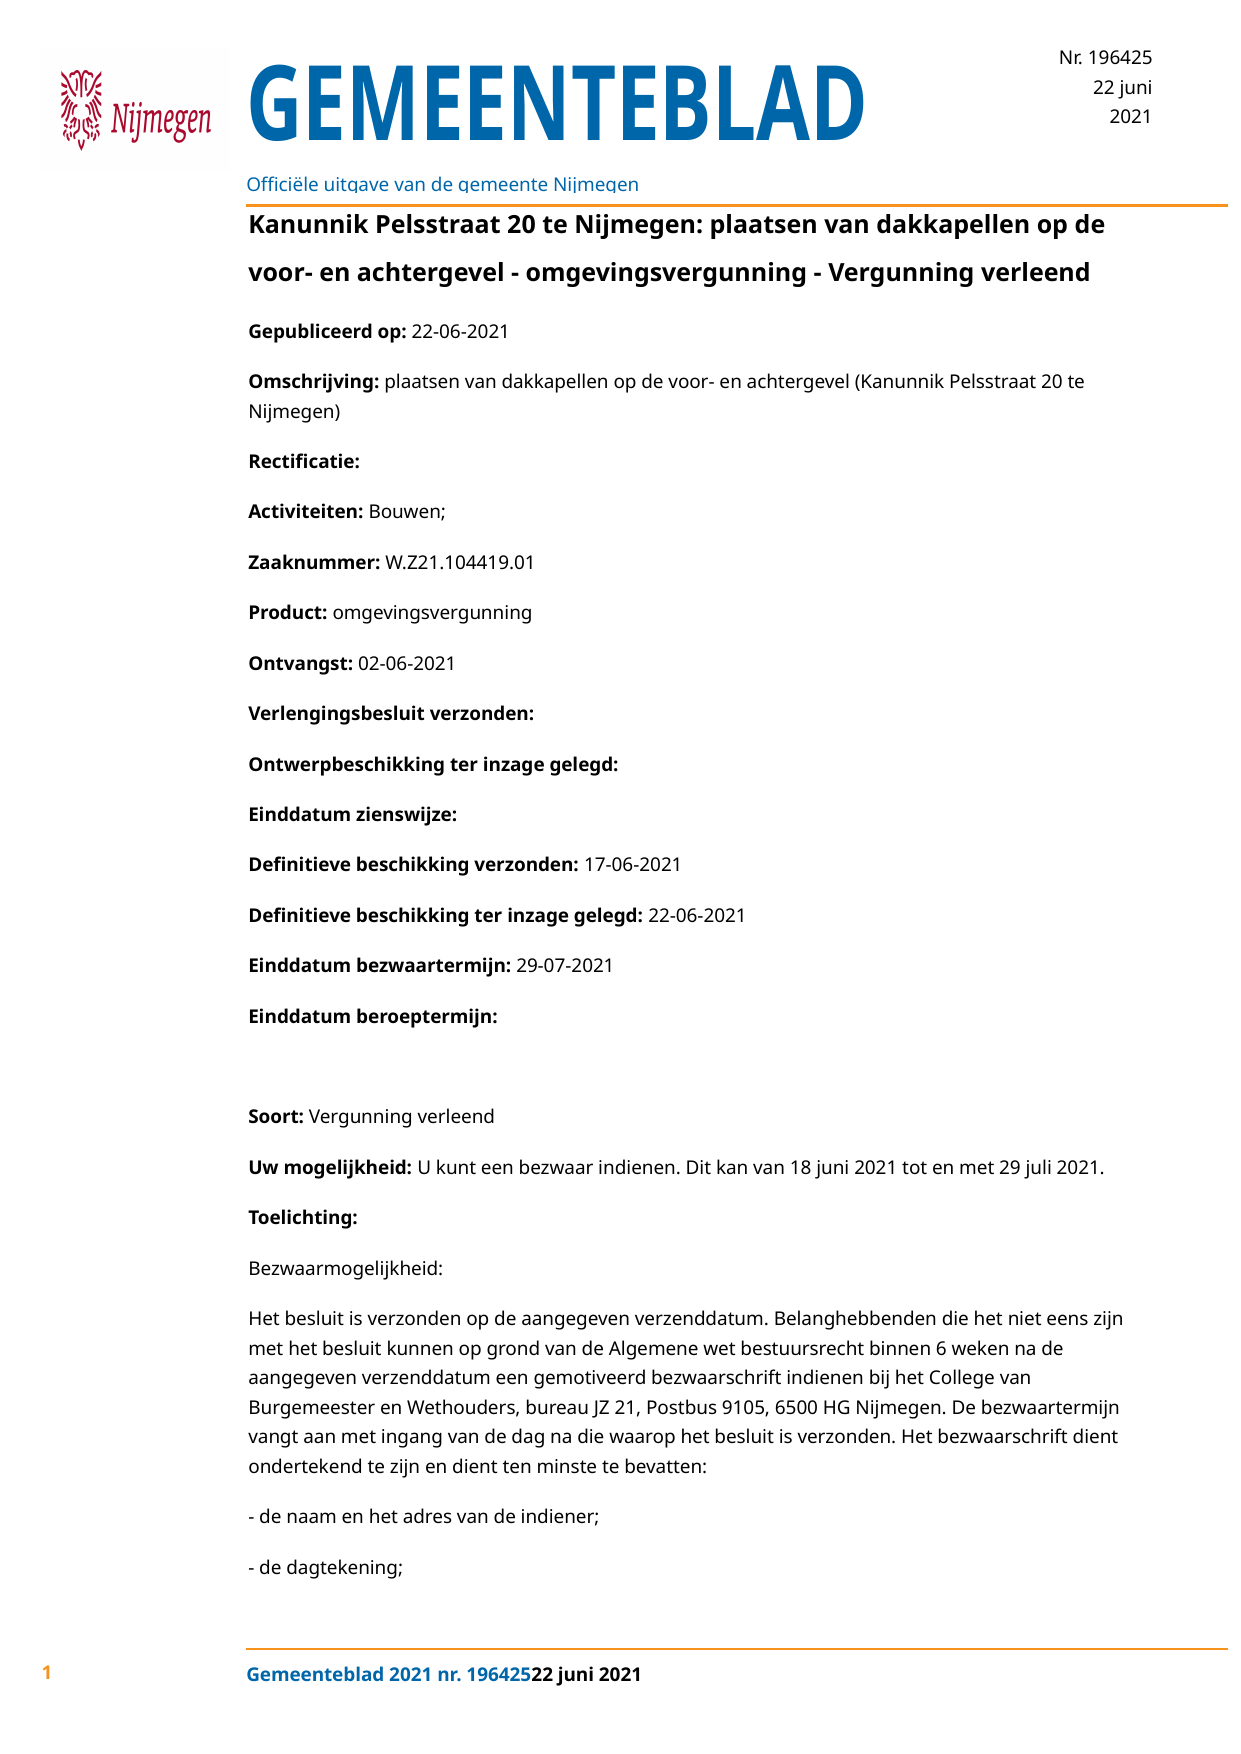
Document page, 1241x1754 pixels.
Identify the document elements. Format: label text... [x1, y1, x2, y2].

text Uw mogelijkheid: U kunt een bezwaar indienen. Dit kan van 18 juni 2021 tot en met 29 juli 2021. [248, 1154, 1152, 1180]
text Kanunnik Pelsstraat 20 te Nijmegen: plaatsen van dakkapellen op de voor- en achtergevel - omgevingsvergunning - Vergunning verleend [248, 207, 1152, 288]
text Het besluit is verzonden op de aangegeven verzenddatum. Belanghebbenden die het niet eens zijn met het besluit kunnen op grond van de Algemene wet bestuursrecht binnen 6 weken na de aangegeven verzenddatum een gemotiveerd bezwaarschrift indienen bij het College van Burgemeester en Wethouders, bureau JZ 21, Postbus 9105, 6500 HG Nijmegen. De bezwaartermijn vangt aan met ingang van de dag na die waarop het besluit is verzonden. Het bezwaarschrift dient ondertekend te zijn en dient ten minste te bevatten: [248, 1305, 1152, 1479]
text Soort: Vergunning verleend [248, 1104, 1152, 1129]
text Verlengingsbesluit verzonden: [248, 700, 1152, 726]
text Einddatum bezwaartermijn: 29-07-2021 [248, 952, 1152, 978]
text Definitieve beschikking verzonden: 17-06-2021 [248, 852, 1152, 877]
text Einddatum beroeptermijn: [248, 1003, 1152, 1029]
text Product: omgevingsvergunning [248, 599, 1152, 625]
text Ontvangst: 02-06-2021 [248, 650, 1152, 676]
text Gepubliceerd op: 22-06-2021 [248, 318, 1152, 344]
text Bezwaarmogelijkheid: [248, 1255, 1152, 1281]
text Definitieve beschikking ter inzage gelegd: 22-06-2021 [248, 902, 1152, 928]
text - de dagtekening; [248, 1554, 1152, 1580]
text Activiteiten: Bouwen; [248, 499, 1152, 524]
text Ontwerpbeschikking ter inzage gelegd: [248, 751, 1152, 777]
text Einddatum zienswijze: [248, 801, 1152, 827]
text Omschrijving: plaatsen van dakkapellen op de voor- en achtergevel (Kanunnik Pelsstraat 20 te Nijmegen) [248, 368, 1152, 424]
text Zaaknummer: W.Z21.104419.01 [248, 549, 1152, 575]
text Toelichting: [248, 1204, 1152, 1230]
picture [41, 47, 231, 172]
text - de naam en het adres van de indiener; [248, 1504, 1152, 1529]
text Rectificatie: [248, 448, 1152, 474]
